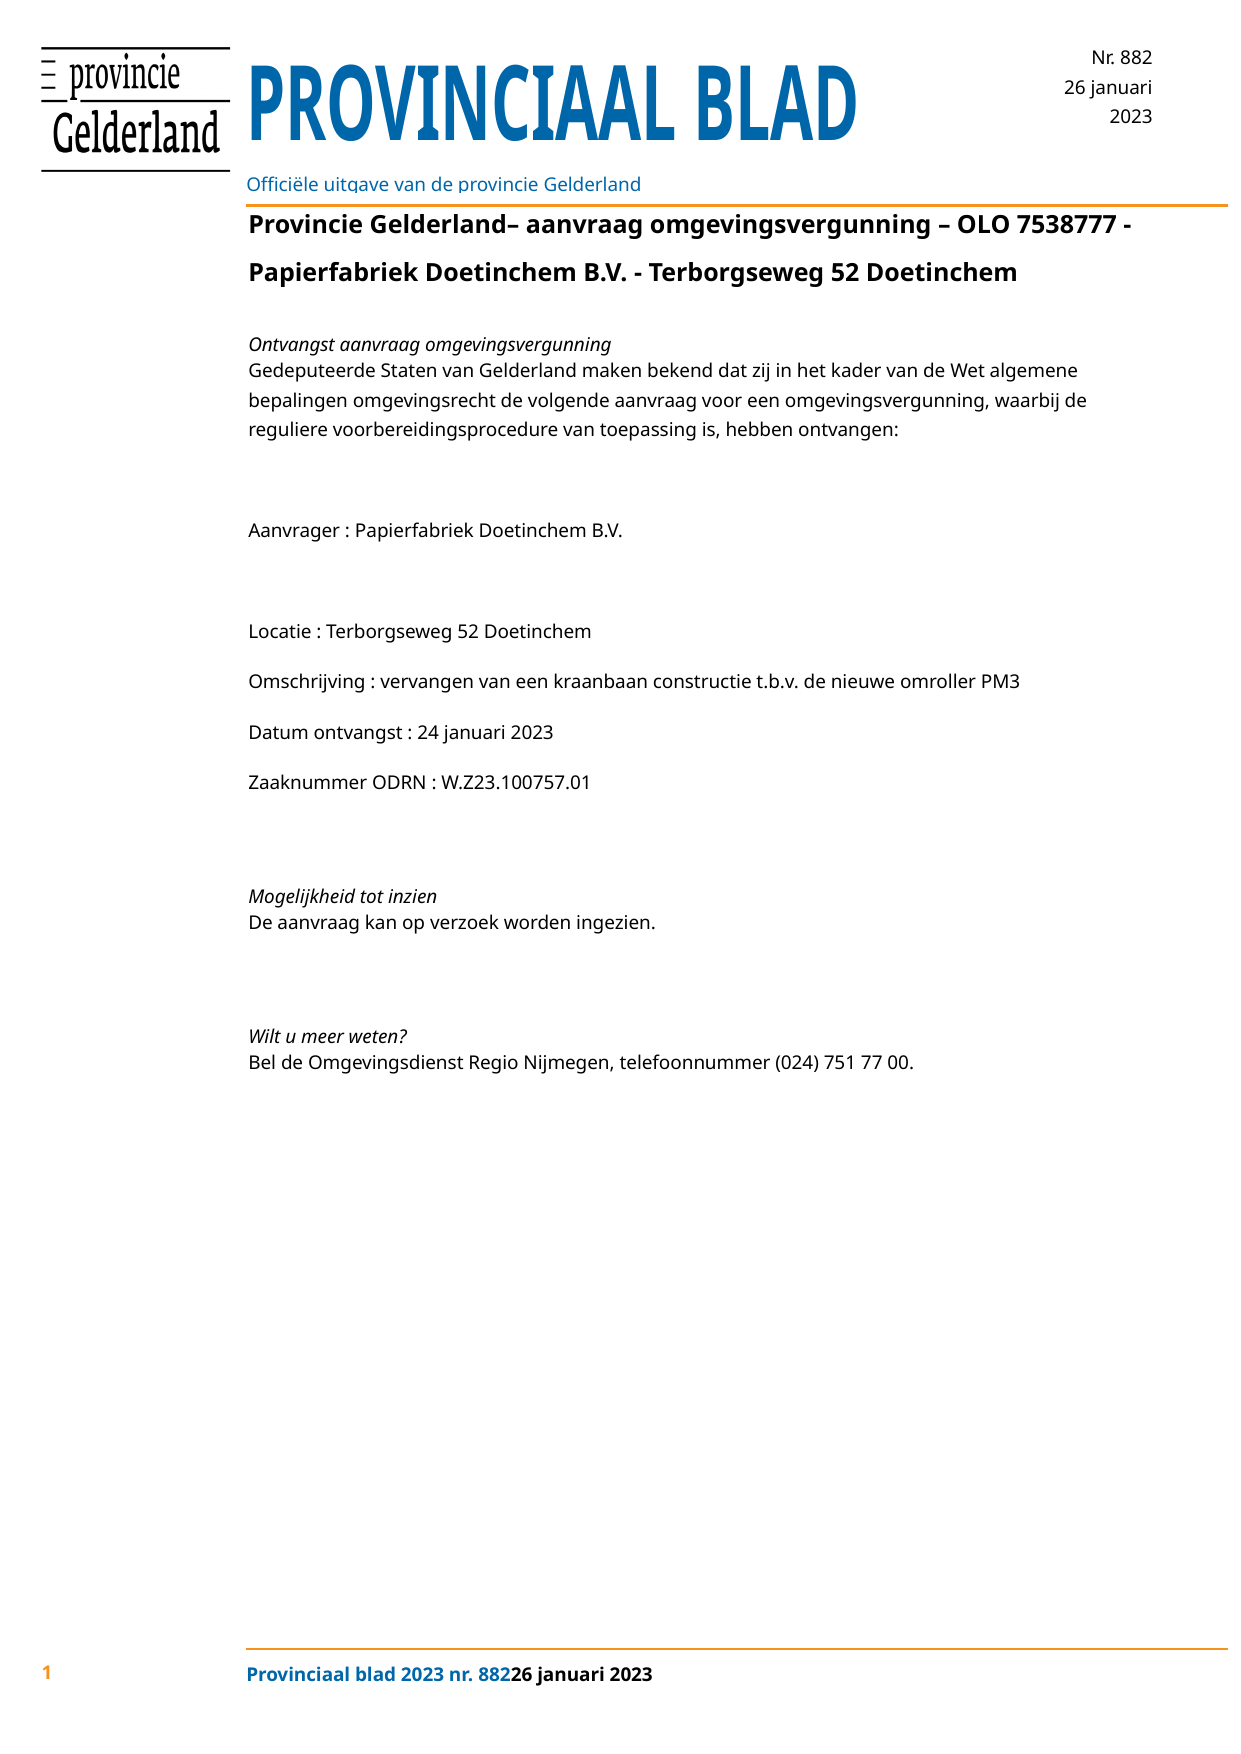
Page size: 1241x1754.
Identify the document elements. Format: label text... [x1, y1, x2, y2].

text Aanvrager : Papierfabriek Doetinchem B.V. [248, 517, 1152, 543]
text Provincie Gelderland– aanvraag omgevingsvergunning – OLO 7538777 - Papierfabriek Doetinchem B.V. - Terborgseweg 52 Doetinchem [248, 207, 1152, 288]
text Zaaknummer ODRN : W.Z23.100757.01 [248, 769, 1152, 795]
text Mogelijkheid tot inzien [248, 884, 1152, 909]
text Ontvangst aanvraag omgevingsvergunning [248, 331, 1152, 357]
text Wilt u meer weten? [248, 1024, 1152, 1049]
text Bel de Omgevingsdienst Regio Nijmegen, telefoonnummer (024) 751 77 00. [248, 1049, 1152, 1075]
text Gedeputeerde Staten van Gelderland maken bekend dat zij in het kader van de Wet algemene bepalingen omgevingsrecht de volgende aanvraag voor een omgevingsvergunning, waarbij de reguliere voorbereidingsprocedure van toepassing is, hebben ontvangen: [248, 357, 1152, 442]
text Omschrijving : vervangen van een kraanbaan constructie t.b.v. de nieuwe omroller PM3 [248, 668, 1152, 694]
text Datum ontvangst : 24 januari 2023 [248, 719, 1152, 744]
text De aanvraag kan op verzoek worden ingezien. [248, 909, 1152, 935]
picture [41, 47, 231, 172]
text Locatie : Terborgseweg 52 Doetinchem [248, 618, 1152, 644]
